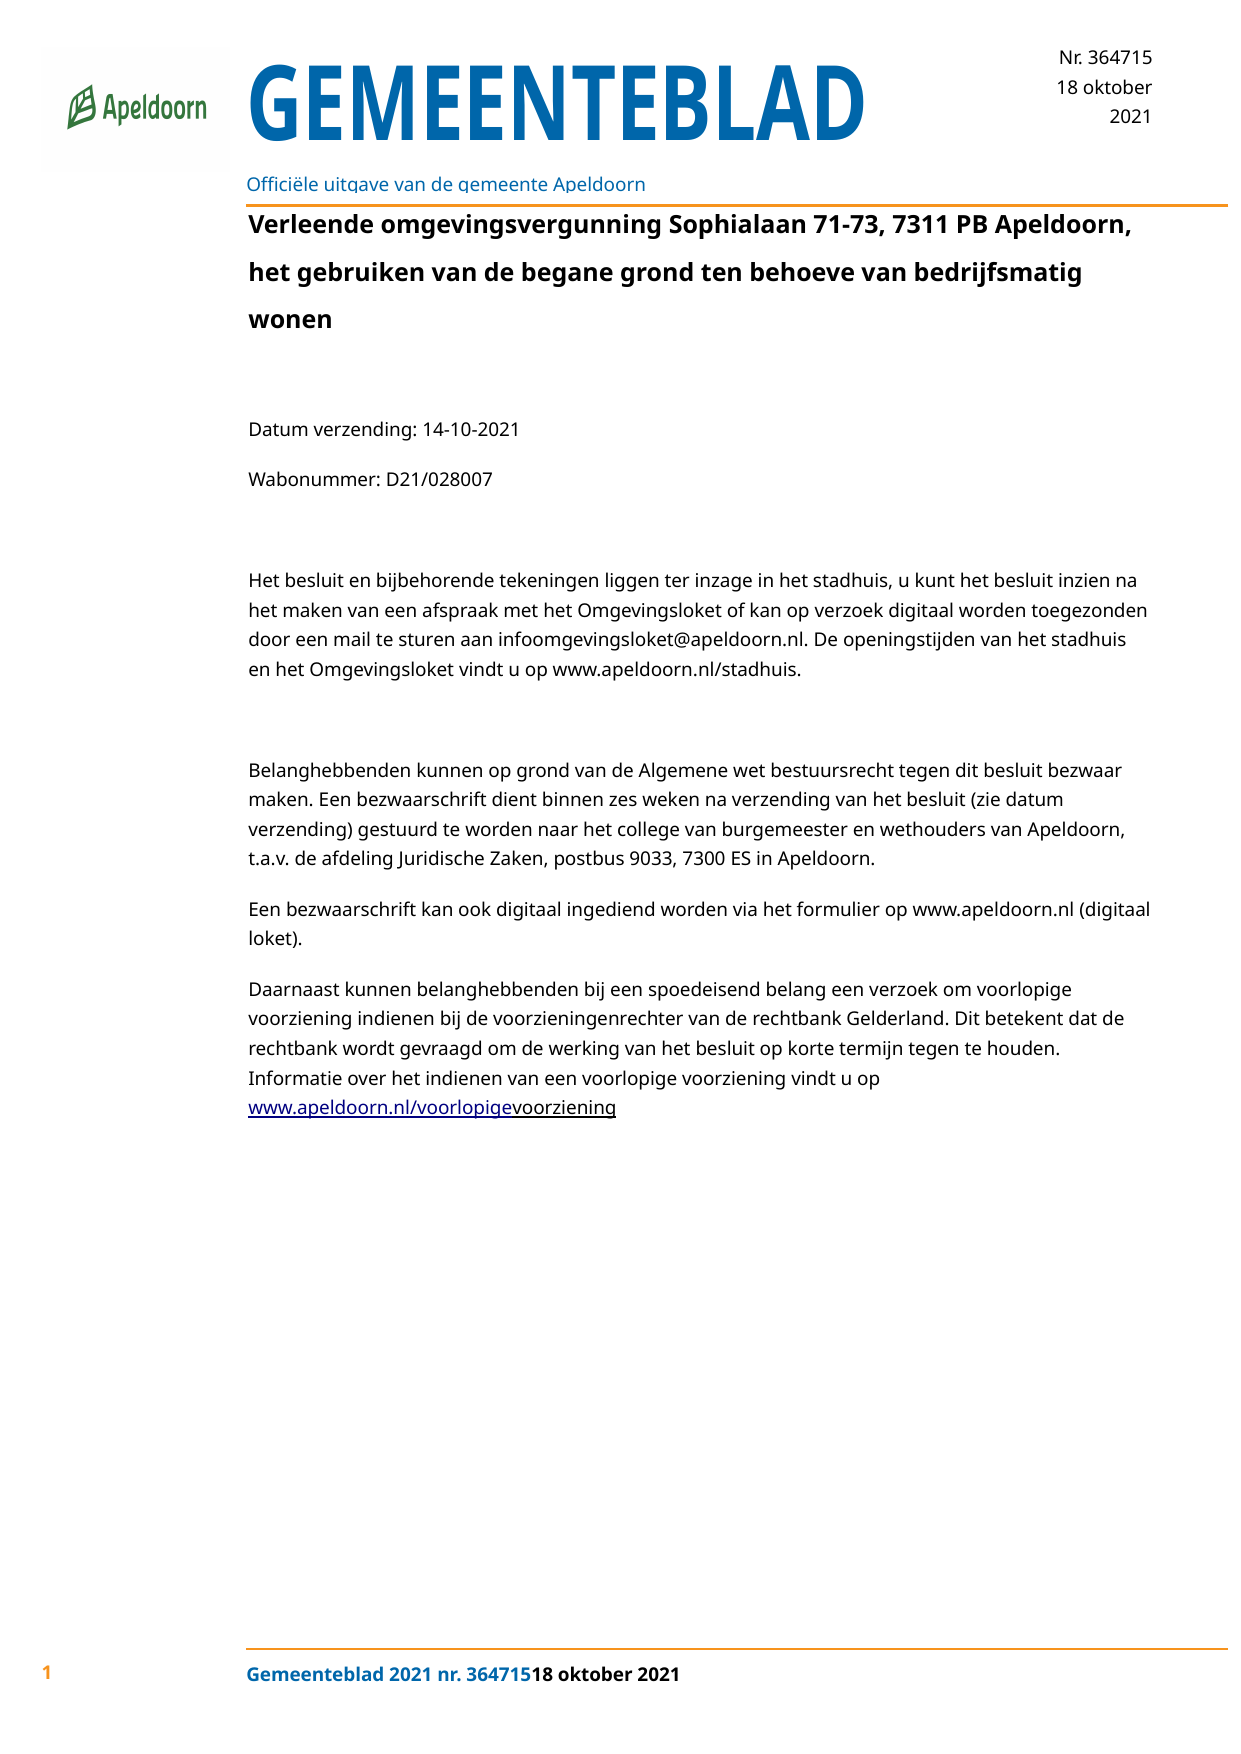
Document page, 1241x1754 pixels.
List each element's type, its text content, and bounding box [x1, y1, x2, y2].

text Belanghebbenden kunnen op grond van de Algemene wet bestuursrecht tegen dit besluit bezwaar maken. Een bezwaarschrift dient binnen zes weken na verzending van het besluit (zie datum verzending) gestuurd te worden naar het college van burgemeester en wethouders van Apeldoorn, t.a.v. de afdeling Juridische Zaken, postbus 9033, 7300 ES in Apeldoorn. [248, 757, 1152, 871]
text Een bezwaarschrift kan ook digitaal ingediend worden via het formulier op www.apeldoorn.nl (digitaal loket). [248, 896, 1152, 951]
text Verleende omgevingsvergunning Sophialaan 71-73, 7311 PB Apeldoorn, het gebruiken van de begane grond ten behoeve van bedrijfsmatig wonen [248, 207, 1152, 336]
text Het besluit en bijbehorende tekeningen liggen ter inzage in het stadhuis, u kunt het besluit inzien na het maken van een afspraak met het Omgevingsloket of kan op verzoek digitaal worden toegezonden door een mail te sturen aan infoomgevingsloket@apeldoorn.nl. De openingstijden van het stadhuis en het Omgevingsloket vindt u op www.apeldoorn.nl/stadhuis. [248, 567, 1152, 682]
text Wabonummer: D21/028007 [248, 466, 1152, 492]
picture [41, 47, 231, 172]
text Datum verzending: 14-10-2021 [248, 416, 1152, 442]
text Daarnaast kunnen belanghebbenden bij een spoedeisend belang een verzoek om voorlopige voorziening indienen bij de voorzieningenrechter van de rechtbank Gelderland. Dit betekent dat de rechtbank wordt gevraagd om de werking van het besluit op korte termijn tegen te houden. Informatie over het indienen van een voorlopige voorziening vindt u op www.apeldoorn.nl/voorlopigevoorziening [248, 976, 1152, 1120]
